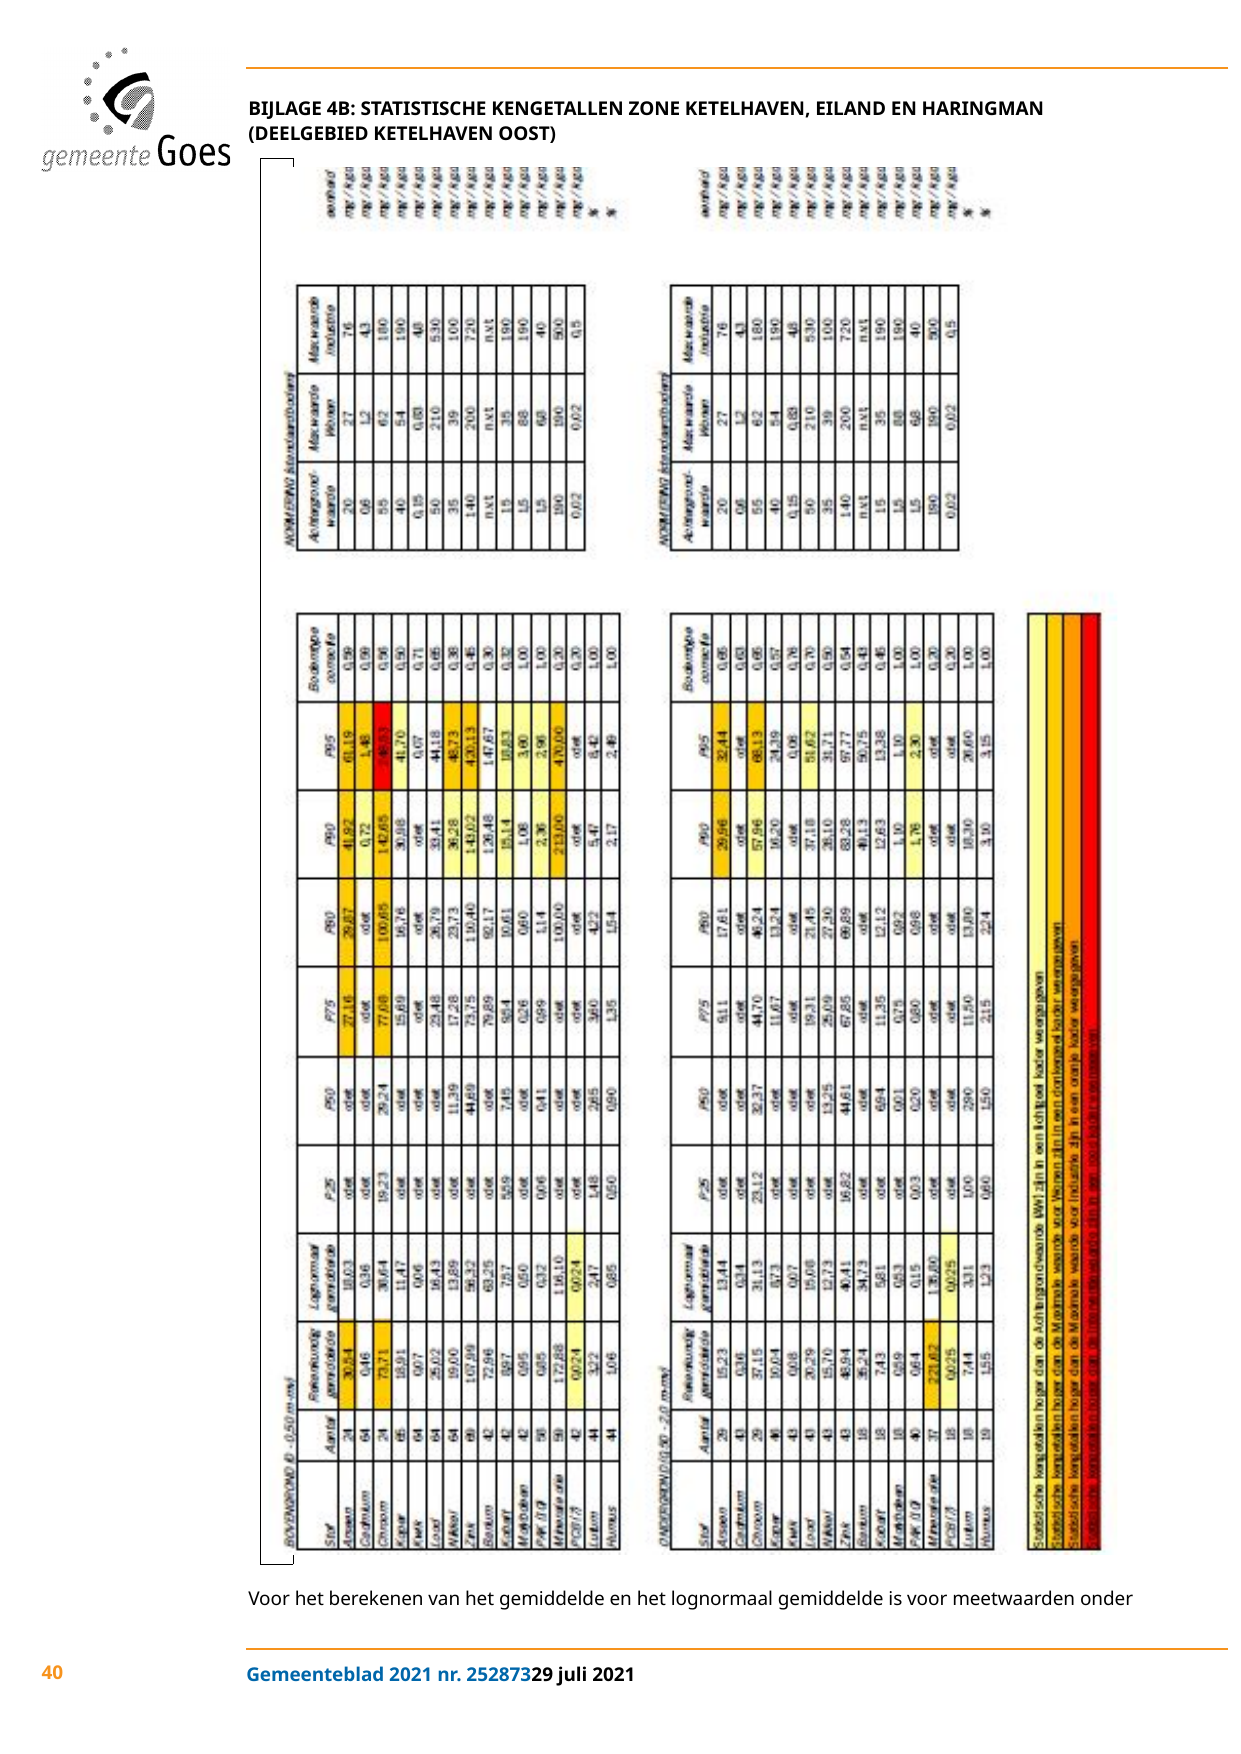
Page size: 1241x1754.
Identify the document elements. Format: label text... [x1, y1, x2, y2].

text BIJLAGE 4B: STATISTISCHE KENGETALLEN ZONE KETELHAVEN, EILAND EN HARINGMAN (DEELGEBIED KETELHAVEN OOST) [248, 95, 1152, 146]
picture [41, 47, 231, 172]
picture [268, 167, 1118, 1555]
text Voor het berekenen van het gemiddelde en het lognormaal gemiddelde is voor meetwaarden onder [248, 1585, 1152, 1611]
